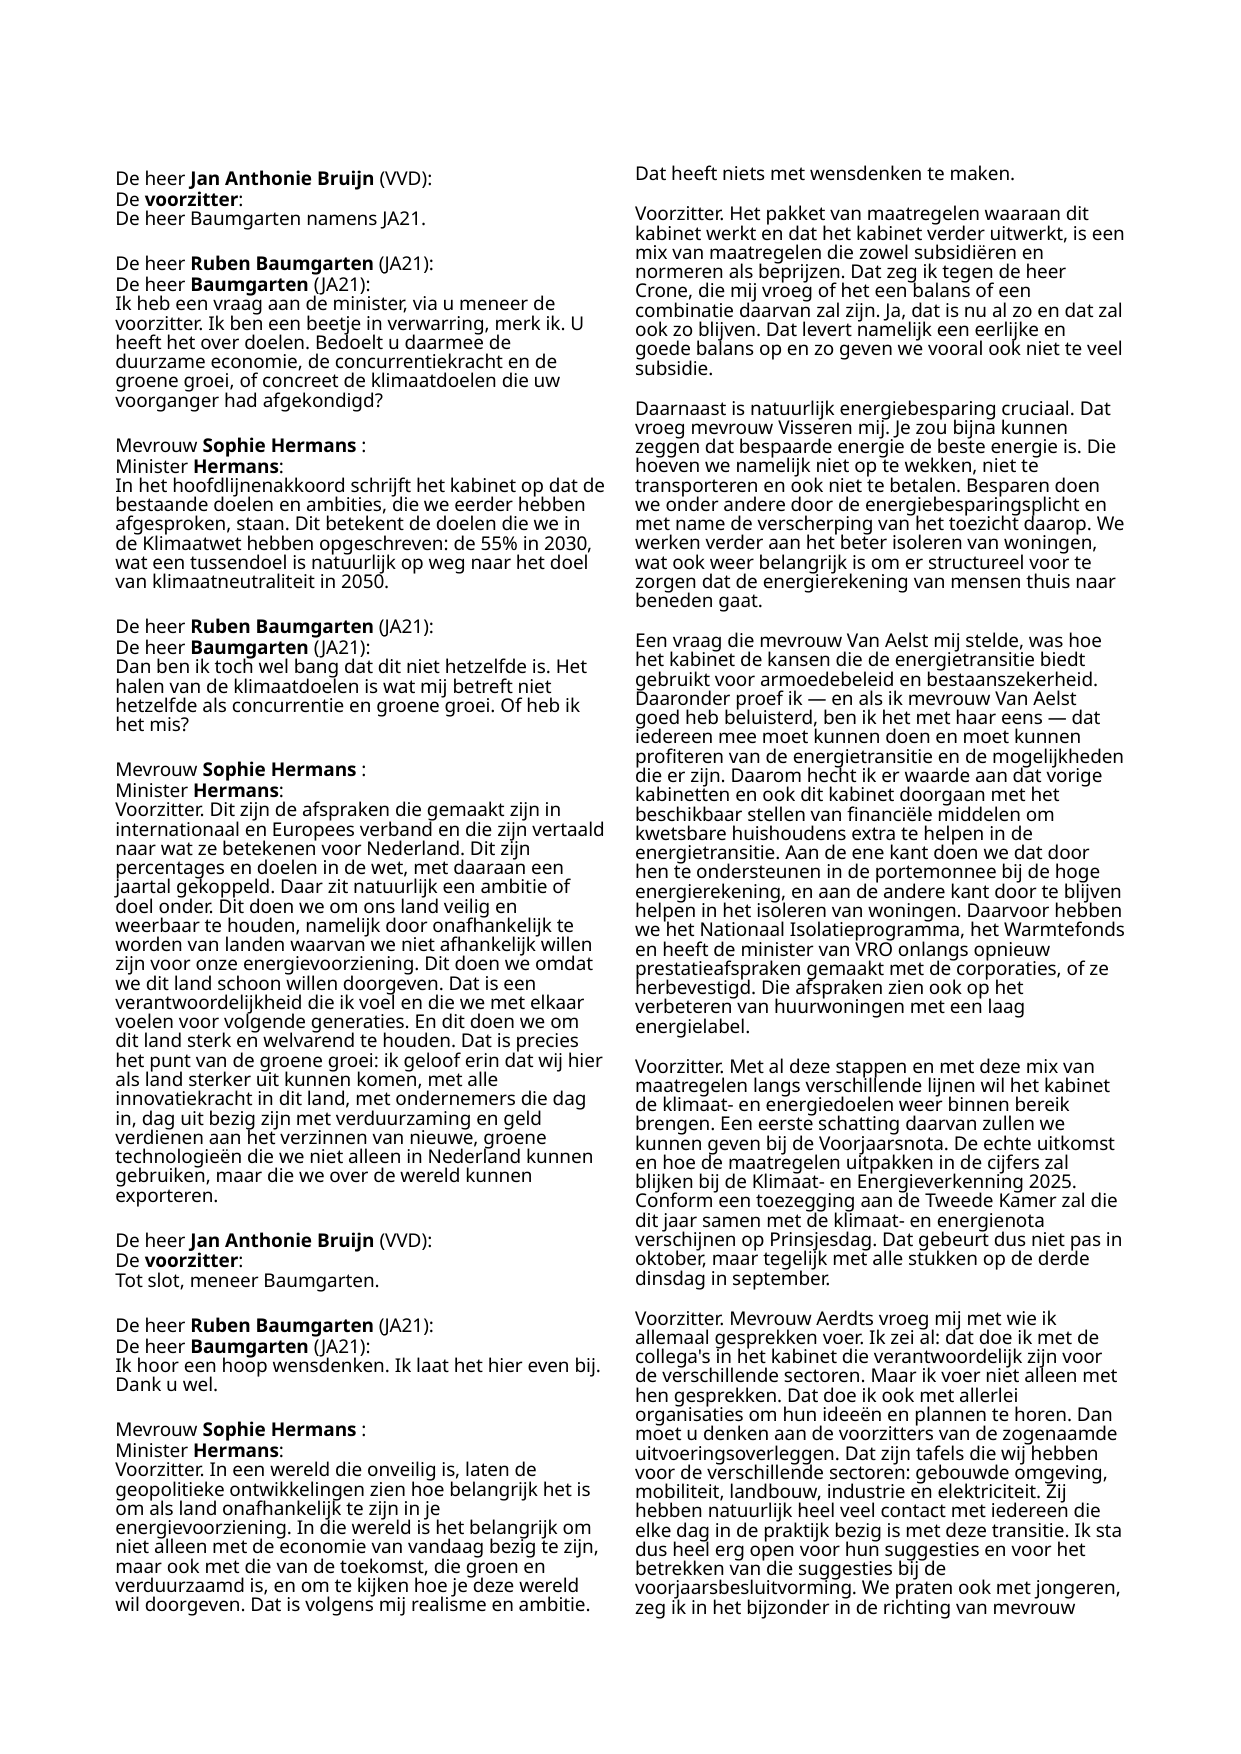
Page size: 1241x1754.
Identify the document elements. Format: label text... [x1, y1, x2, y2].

text Voorzitter. Dit zijn de afspraken die gemaakt zijn in internationaal en Europees verband en die zijn vertaald naar wat ze betekenen voor Nederland. Dit zijn percentages en doelen in de wet, met daaraan een jaartal gekoppeld. Daar zit natuurlijk een ambitie of doel onder. Dit doen we om ons land veilig en weerbaar te houden, namelijk door onafhankelijk te worden van landen waarvan we niet afhankelijk willen zijn voor onze energievoorziening. Dit doen we omdat we dit land schoon willen doorgeven. Dat is een verantwoordelijkheid die ik voel en die we met elkaar voelen voor volgende generaties. En dit doen we om dit land sterk en welvarend te houden. Dat is precies het punt van de groene groei: ik geloof erin dat wij hier als land sterker uit kunnen komen, met alle innovatiekracht in dit land, met ondernemers die dag in, dag uit bezig zijn met verduurzaming en geld verdienen aan het verzinnen van nieuwe, groene technologieën die we niet alleen in Nederland kunnen gebruiken, maar die we over de wereld kunnen exporteren. [115, 801, 605, 1206]
text De heer Ruben Baumgarten (JA21): [115, 1312, 605, 1338]
text In het hoofdlijnenakkoord schrijft het kabinet op dat de bestaande doelen en ambities, die we eerder hebben afgesproken, staan. Dit betekent de doelen die we in de Klimaatwet hebben opgeschreven: de 55% in 2030, wat een tussendoel is natuurlijk op weg naar het doel van klimaatneutraliteit in 2050. [115, 477, 605, 592]
text Mevrouw Sophie Hermans : [115, 432, 605, 458]
text De heer Ruben Baumgarten (JA21): [115, 613, 605, 639]
text De heer Ruben Baumgarten (JA21): [115, 250, 605, 276]
text Mevrouw Sophie Hermans : [115, 1416, 605, 1442]
text Voorzitter. Mevrouw Aerdts vroeg mij met wie ik allemaal gesprekken voer. Ik zei al: dat doe ik met de collega's in het kabinet die verantwoordelijk zijn voor de verschillende sectoren. Maar ik voer niet alleen met hen gesprekken. Dat doe ik ook met allerlei organisaties om hun ideeën en plannen te horen. Dan moet u denken aan de voorzitters van de zogenaamde uitvoeringsoverleggen. Dat zijn tafels die wij hebben voor de verschillende sectoren: gebouwde omgeving, mobiliteit, landbouw, industrie en elektriciteit. Zij hebben natuurlijk heel veel contact met iedereen die elke dag in de praktijk bezig is met deze transitie. Ik sta dus heel erg open voor hun suggesties en voor het betrekken van die suggesties bij de voorjaarsbesluitvorming. We praten ook met jongeren, zeg ik in het bijzonder in de richting van mevrouw [635, 1309, 1125, 1618]
text De heer Baumgarten (JA21): [115, 1338, 605, 1357]
text De heer Baumgarten (JA21): [115, 639, 605, 658]
text Voorzitter. In een wereld die onveilig is, laten de geopolitieke ontwikkelingen zien hoe belangrijk het is om als land onafhankelijk te zijn in je energievoorziening. In die wereld is het belangrijk om niet alleen met de economie van vandaag bezig te zijn, maar ook met die van de toekomst, die groen en verduurzaamd is, en om te kijken hoe je deze wereld wil doorgeven. Dat is volgens mij realisme en ambitie. [115, 1461, 605, 1615]
text Voorzitter. Het pakket van maatregelen waaraan dit kabinet werkt en dat het kabinet verder uitwerkt, is een mix van maatregelen die zowel subsidiëren en normeren als beprijzen. Dat zeg ik tegen de heer Crone, die mij vroeg of het een balans of een combinatie daarvan zal zijn. Ja, dat is nu al zo en dat zal ook zo blijven. Dat levert namelijk een eerlijke en goede balans op en zo geven we vooral ook niet te veel subsidie. [635, 205, 1125, 379]
text De voorzitter: [115, 191, 605, 210]
text Mevrouw Sophie Hermans : [115, 756, 605, 782]
text De heer Jan Anthonie Bruijn (VVD): [115, 165, 605, 191]
text De heer Baumgarten namens JA21. [115, 210, 605, 229]
text Daarnaast is natuurlijk energiebesparing cruciaal. Dat vroeg mevrouw Visseren mij. Je zou bijna kunnen zeggen dat bespaarde energie de beste energie is. Die hoeven we namelijk niet op te wekken, niet te transporteren en ook niet te betalen. Besparen doen we onder andere door de energiebesparingsplicht en met name de verscherping van het toezicht daarop. We werken verder aan het beter isoleren van woningen, wat ook weer belangrijk is om er structureel voor te zorgen dat de energierekening van mensen thuis naar beneden gaat. [635, 399, 1125, 611]
text Een vraag die mevrouw Van Aelst mij stelde, was hoe het kabinet de kansen die de energietransitie biedt gebruikt voor armoedebeleid en bestaanszekerheid. Daaronder proef ik — en als ik mevrouw Van Aelst goed heb beluisterd, ben ik het met haar eens — dat iedereen mee moet kunnen doen en moet kunnen profiteren van de energietransitie en de mogelijkheden die er zijn. Daarom hecht ik er waarde aan dat vorige kabinetten en ook dit kabinet doorgaan met het beschikbaar stellen van financiële middelen om kwetsbare huishoudens extra te helpen in de energietransitie. Aan de ene kant doen we dat door hen te ondersteunen in de portemonnee bij de hoge energierekening, en aan de andere kant door te blijven helpen in het isoleren van woningen. Daarvoor hebben we het Nationaal Isolatieprogramma, het Warmtefonds en heeft de minister van VRO onlangs opnieuw prestatieafspraken gemaakt met de corporaties, of ze herbevestigd. Die afspraken zien ook op het verbeteren van huurwoningen met een laag energielabel. [635, 632, 1125, 1037]
text Tot slot, meneer Baumgarten. [115, 1272, 605, 1291]
text Voorzitter. Met al deze stappen en met deze mix van maatregelen langs verschillende lijnen wil het kabinet de klimaat- en energiedoelen weer binnen bereik brengen. Een eerste schatting daarvan zullen we kunnen geven bij de Voorjaarsnota. De echte uitkomst en hoe de maatregelen uitpakken in de cijfers zal blijken bij de Klimaat- en Energieverkenning 2025. Conform een toezegging aan de Tweede Kamer zal die dit jaar samen met de klimaat- en energienota verschijnen op Prinsjesdag. Dat gebeurt dus niet pas in oktober, maar tegelijk met alle stukken op de derde dinsdag in september. [635, 1058, 1125, 1289]
text Dat heeft niets met wensdenken te maken. [635, 165, 1125, 184]
text De heer Jan Anthonie Bruijn (VVD): [115, 1227, 605, 1252]
text Ik heb een vraag aan de minister, via u meneer de voorzitter. Ik ben een beetje in verwarring, merk ik. U heeft het over doelen. Bedoelt u daarmee de duurzame economie, de concurrentiekracht en de groene groei, of concreet de klimaatdoelen die uw voorganger had afgekondigd? [115, 295, 605, 411]
text Minister Hermans: [115, 782, 605, 801]
text Ik hoor een hoop wensdenken. Ik laat het hier even bij. Dank u wel. [115, 1357, 605, 1395]
text Minister Hermans: [115, 1442, 605, 1461]
text De voorzitter: [115, 1252, 605, 1272]
text Dan ben ik toch wel bang dat dit niet hetzelfde is. Het halen van de klimaatdoelen is wat mij betreft niet hetzelfde als concurrentie en groene groei. Of heb ik het mis? [115, 658, 605, 735]
text Minister Hermans: [115, 458, 605, 477]
text De heer Baumgarten (JA21): [115, 276, 605, 295]
